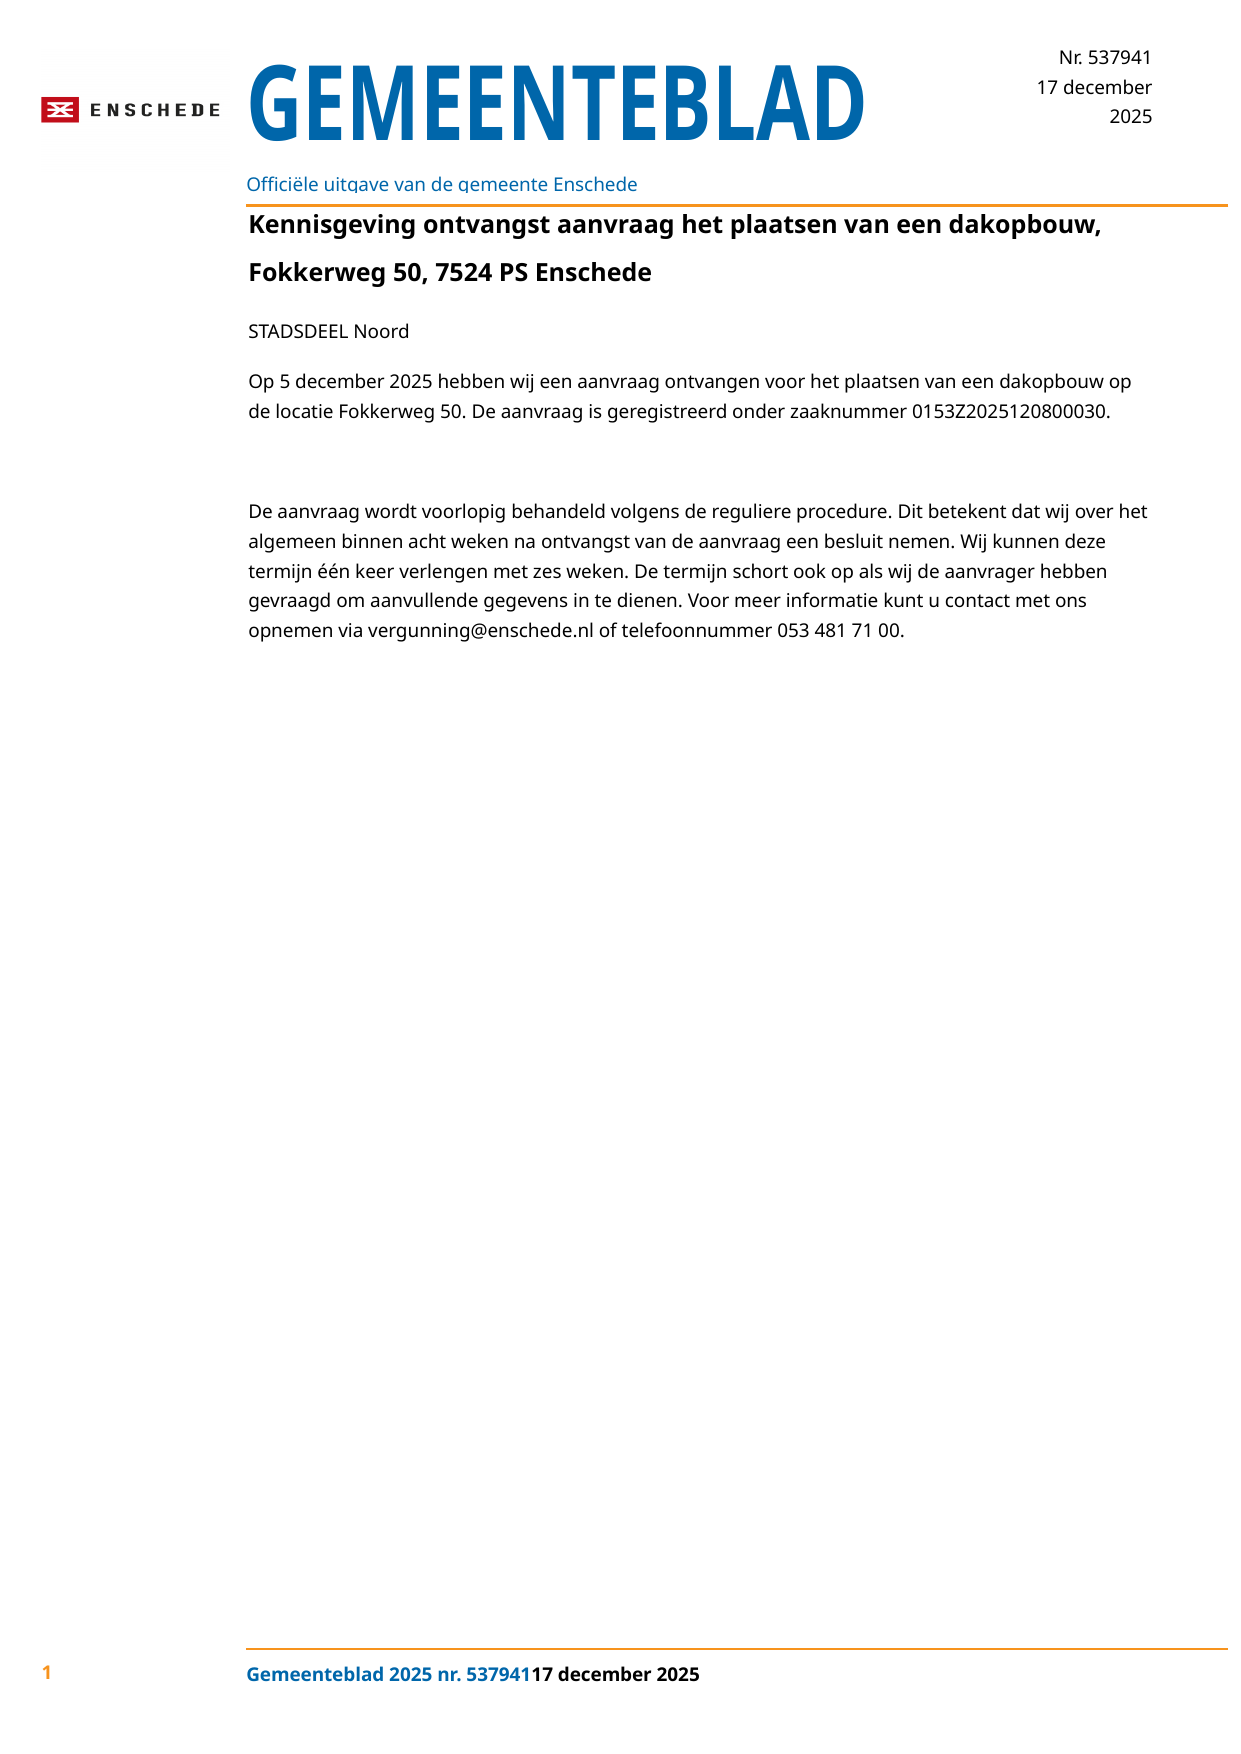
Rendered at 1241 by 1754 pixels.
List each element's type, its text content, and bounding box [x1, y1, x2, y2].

picture [41, 47, 231, 172]
text De aanvraag wordt voorlopig behandeld volgens de reguliere procedure. Dit betekent dat wij over het algemeen binnen acht weken na ontvangst van de aanvraag een besluit nemen. Wij kunnen deze termijn één keer verlengen met zes weken. De termijn schort ook op als wij de aanvrager hebben gevraagd om aanvullende gegevens in te dienen. Voor meer informatie kunt u contact met ons opnemen via vergunning@enschede.nl of telefoonnummer 053 481 71 00. [248, 499, 1152, 643]
text STADSDEEL Noord [248, 318, 1152, 344]
text Kennisgeving ontvangst aanvraag het plaatsen van een dakopbouw, Fokkerweg 50, 7524 PS Enschede [248, 207, 1152, 288]
text Op 5 december 2025 hebben wij een aanvraag ontvangen voor het plaatsen van een dakopbouw op de locatie Fokkerweg 50. De aanvraag is geregistreerd onder zaaknummer 0153Z2025120800030. [248, 368, 1152, 424]
